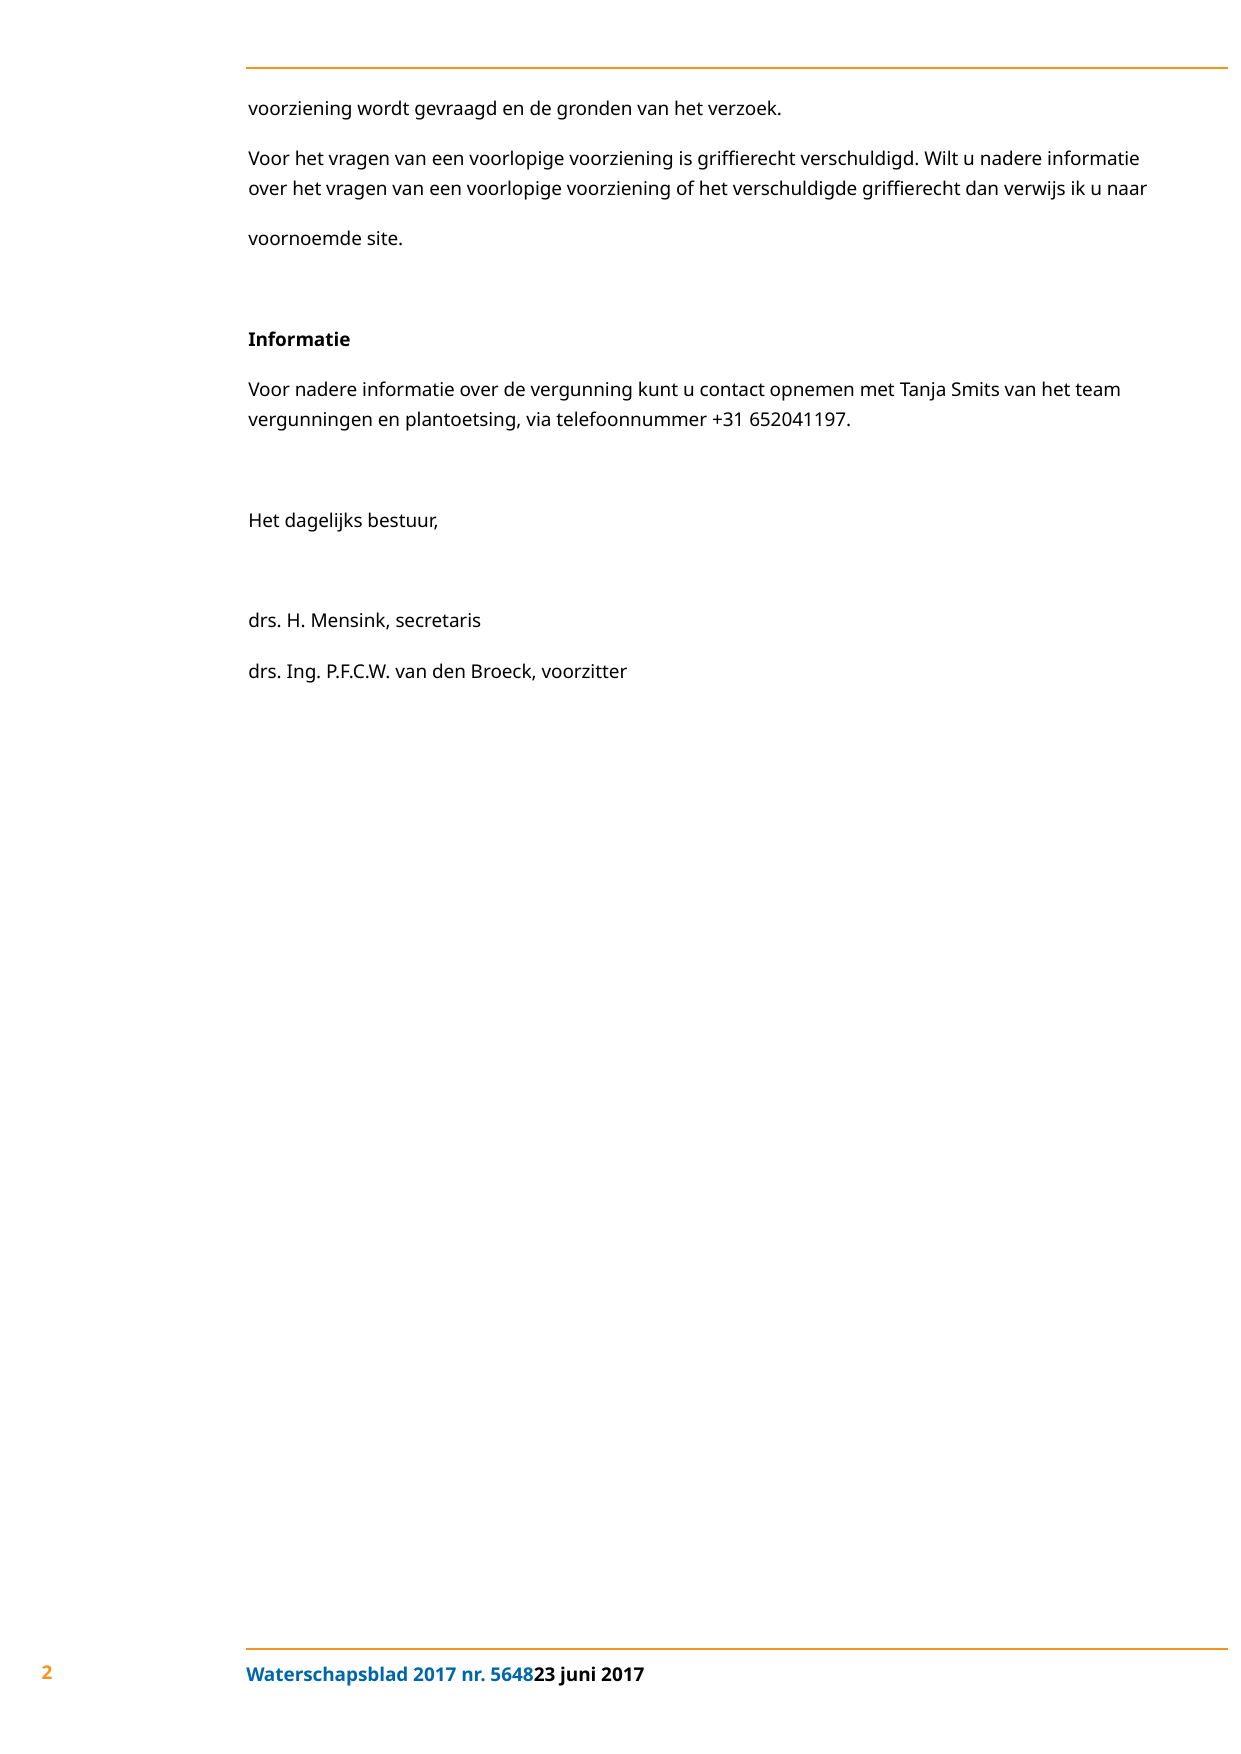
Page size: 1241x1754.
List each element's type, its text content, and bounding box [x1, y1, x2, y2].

text Voor nadere informatie over de vergunning kunt u contact opnemen met Tanja Smits van het team vergunningen en plantoetsing, via telefoonnummer +31 652041197. [248, 376, 1152, 432]
text voorziening wordt gevraagd en de gronden van het verzoek. [248, 95, 1152, 121]
text drs. Ing. P.F.C.W. van den Broeck, voorzitter [248, 658, 1152, 684]
picture [41, 47, 231, 172]
text voornoemde site. [248, 225, 1152, 251]
text Het dagelijks bestuur, [248, 507, 1152, 533]
text Informatie [248, 326, 1152, 352]
text Voor het vragen van een voorlopige voorziening is griffierecht verschuldigd. Wilt u nadere informatie over het vragen van een voorlopige voorziening of het verschuldigde griffierecht dan verwijs ik u naar [248, 145, 1152, 201]
text drs. H. Mensink, secretaris [248, 608, 1152, 633]
